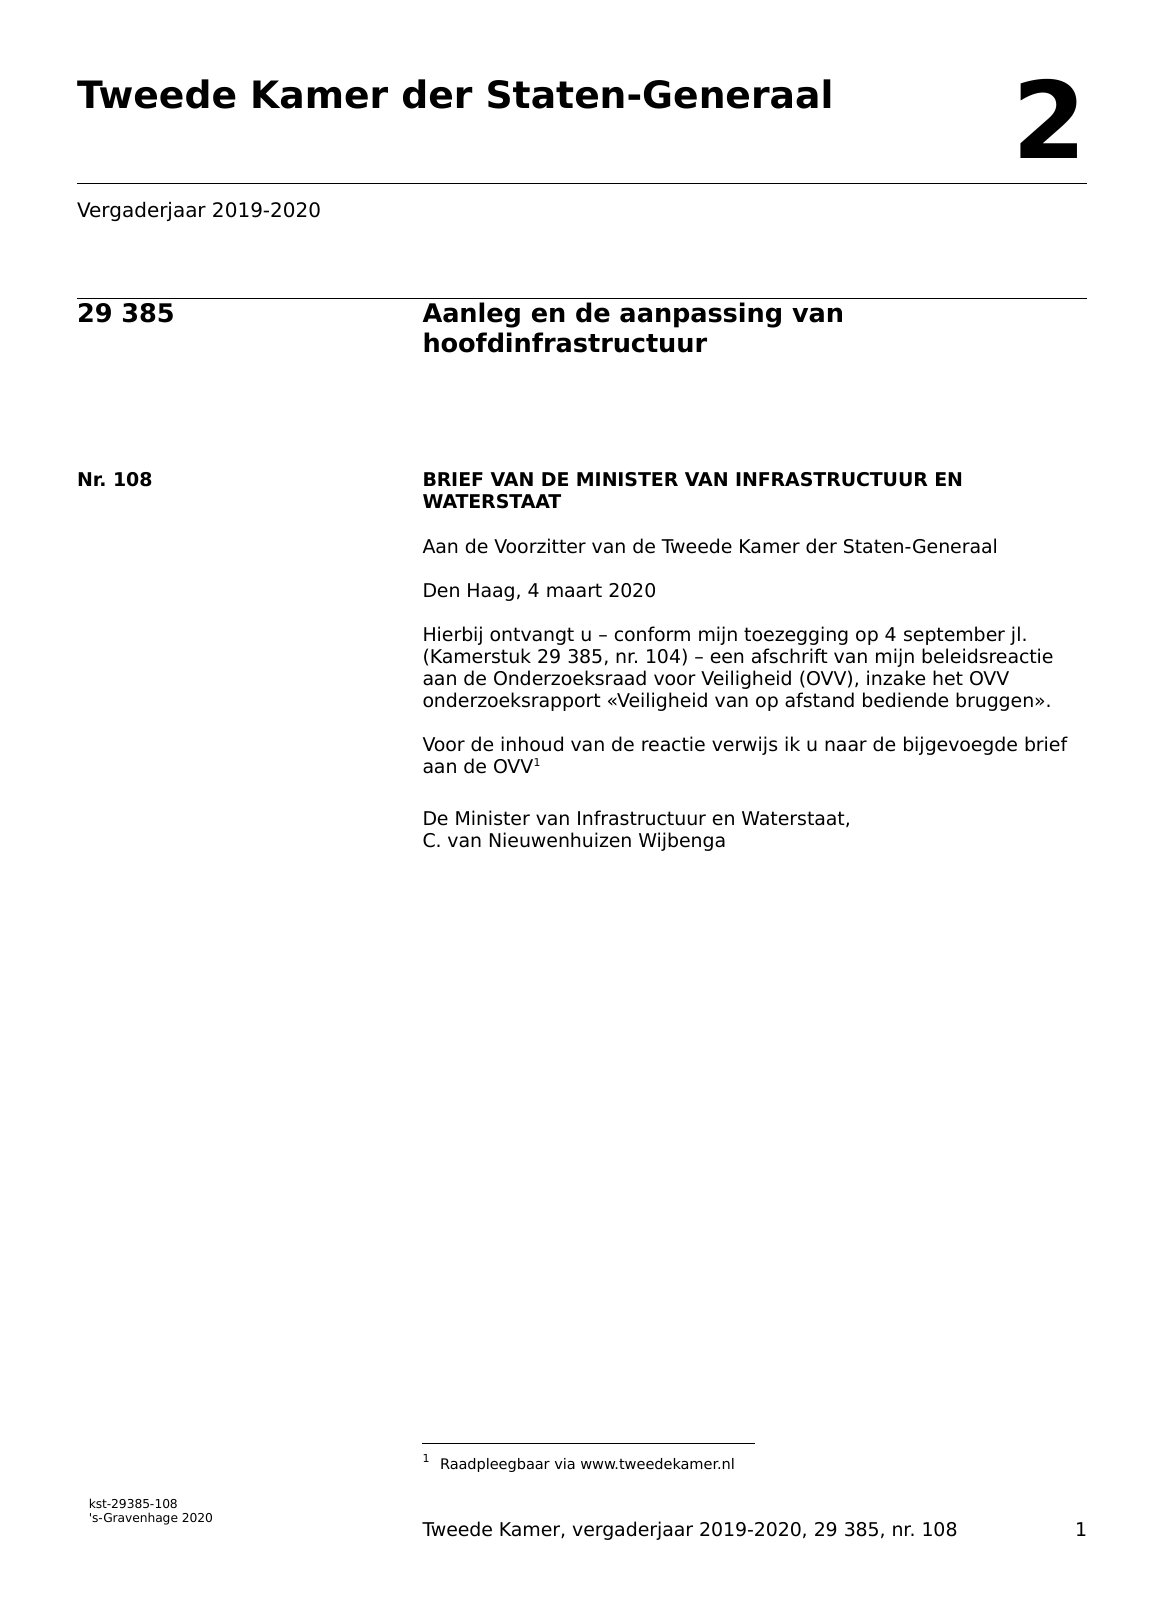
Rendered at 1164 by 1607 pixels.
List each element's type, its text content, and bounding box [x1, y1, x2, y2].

text Raadpleegbaar via www.tweedekamer.nl [422, 1452, 1087, 1474]
text De Minister van Infrastructuur en Waterstaat, C. van Nieuwenhuizen Wijbenga [422, 808, 1087, 852]
text Den Haag, 4 maart 2020 [422, 580, 1087, 602]
table_cell Vergaderjaar 2019-2020 [77, 184, 1087, 298]
subtitle Nr. 108 BRIEF VAN DE MINISTER VAN INFRASTRUCTUUR EN WATERSTAAT [77, 469, 1087, 513]
table_header 2 [886, 59, 1087, 183]
text Hierbij ontvangt u – conform mijn toezegging op 4 september jl. (Kamerstuk 29 385, nr. 104) – een afschrift van mijn beleidsreactie aan de Onderzoeksraad voor Veiligheid (OVV), inzake het OVV onderzoeksrapport «Veiligheid van op afstand bediende bruggen». [422, 624, 1087, 712]
subtitle 29 385 Aanleg en de aanpassing van hoofdinfrastructuur [77, 299, 1087, 358]
table_header Tweede Kamer der Staten-Generaal [77, 59, 886, 183]
text kst-29385-108 [88, 1497, 323, 1511]
text Voor de inhoud van de reactie verwijs ik u naar de bijgevoegde brief aan de OVV [422, 734, 1087, 778]
text Aan de Voorzitter van de Tweede Kamer der Staten-Generaal [422, 536, 1087, 557]
text 's-Gravenhage 2020 [88, 1511, 323, 1525]
